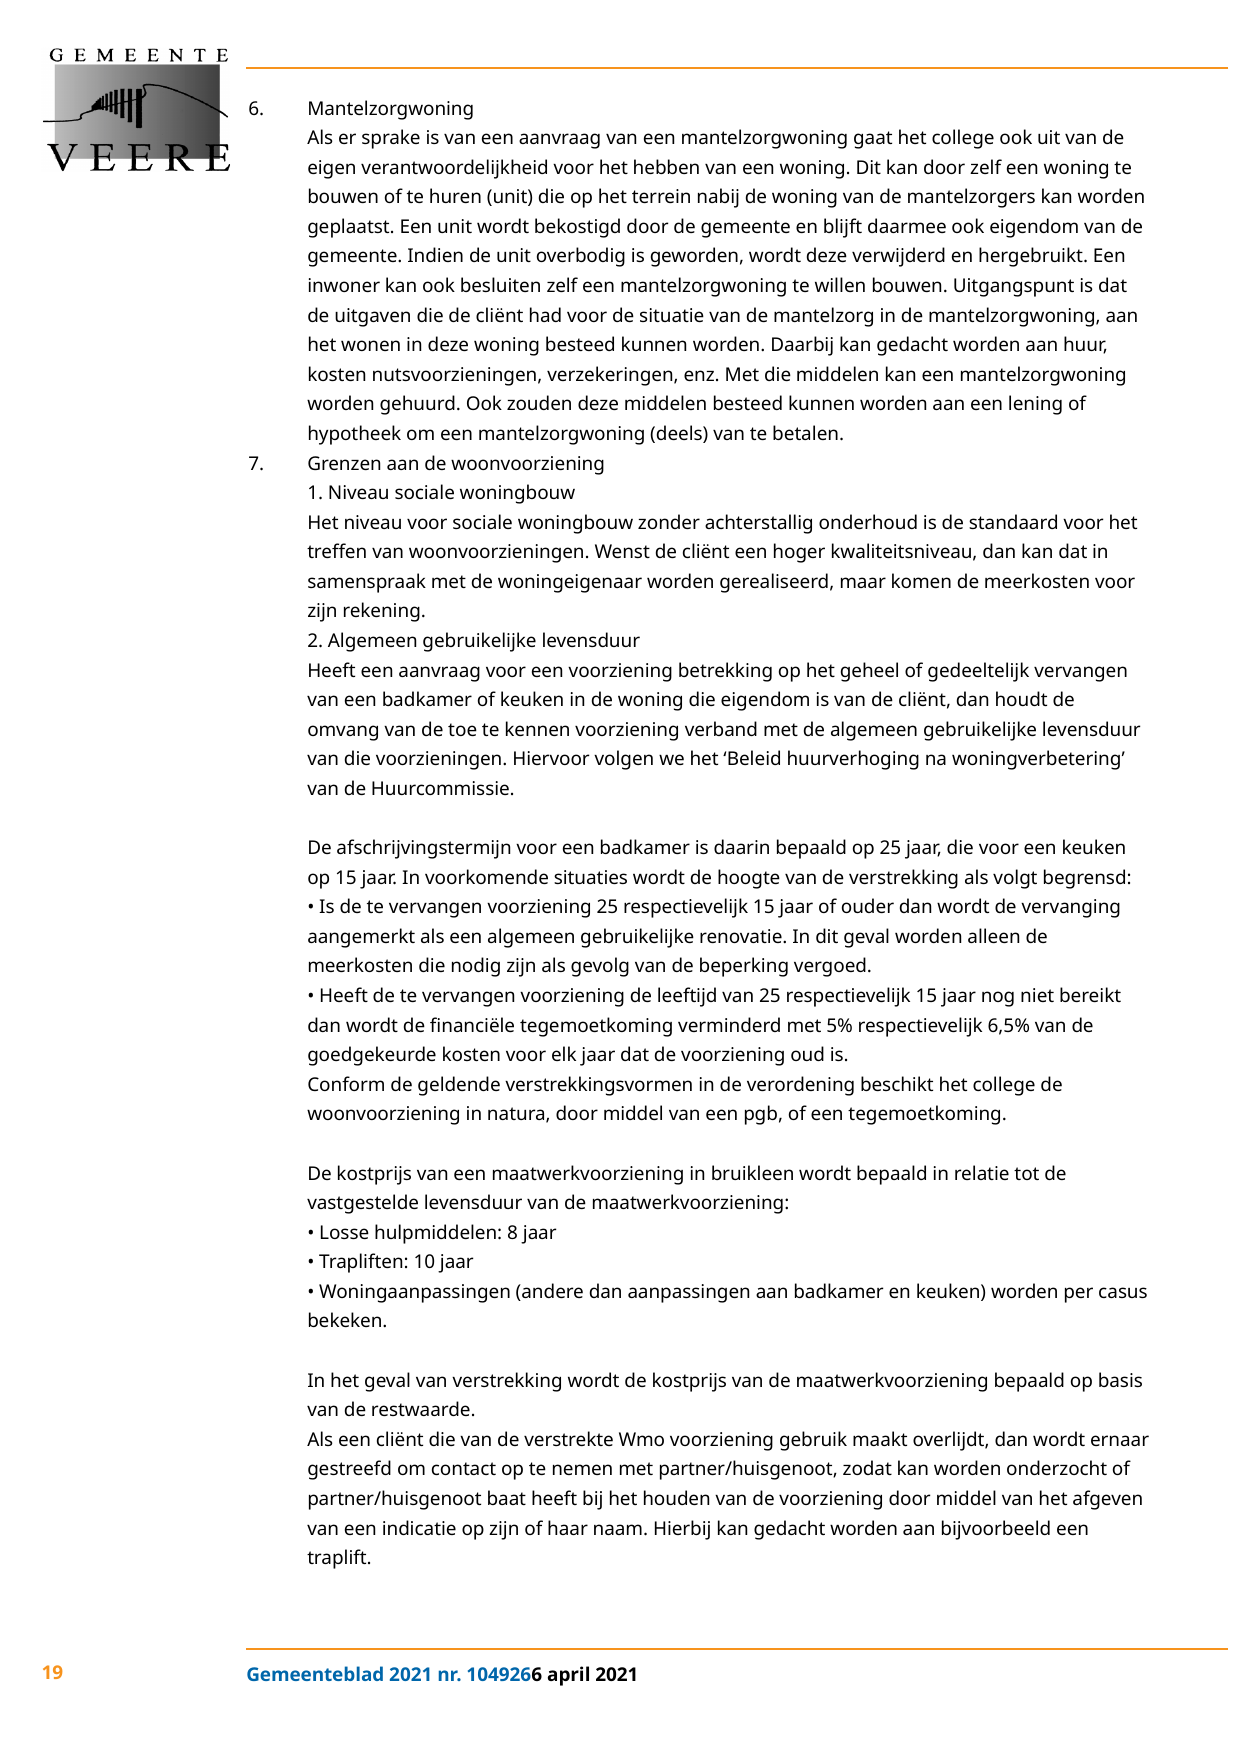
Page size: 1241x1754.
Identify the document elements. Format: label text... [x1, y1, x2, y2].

list • Heeft de te vervangen voorziening de leeftijd van 25 respectievelijk 15 jaar nog niet bereikt dan wordt de financiële tegemoetkoming verminderd met 5% respectievelijk 6,5% van de goedgekeurde kosten voor elk jaar dat de voorziening oud is. [248, 982, 1152, 1067]
list • Trapliften: 10 jaar [248, 1248, 1152, 1274]
list Grenzen aan de woonvoorziening [248, 450, 1152, 476]
list In het geval van verstrekking wordt de kostprijs van de maatwerkvoorziening bepaald op basis van de restwaarde. [248, 1367, 1152, 1422]
list Het niveau voor sociale woningbouw zonder achterstallig onderhoud is de standaard voor het treffen van woonvoorzieningen. Wenst de cliënt een hoger kwaliteitsniveau, dan kan dat in samenspraak met de woningeigenaar worden gerealiseerd, maar komen de meerkosten voor zijn rekening. [248, 509, 1152, 623]
picture [41, 47, 231, 172]
list • Losse hulpmiddelen: 8 jaar [248, 1219, 1152, 1245]
list • Is de te vervangen voorziening 25 respectievelijk 15 jaar of ouder dan wordt de vervanging aangemerkt als een algemeen gebruikelijke renovatie. In dit geval worden alleen de meerkosten die nodig zijn als gevolg van de beperking vergoed. [248, 893, 1152, 978]
list Mantelzorgwoning [248, 95, 1152, 121]
list Heeft een aanvraag voor een voorziening betrekking op het geheel of gedeeltelijk vervangen van een badkamer of keuken in de woning die eigendom is van de cliënt, dan houdt de omvang van de toe te kennen voorziening verband met de algemeen gebruikelijke levensduur van die voorzieningen. Hiervoor volgen we het ‘Beleid huurverhoging na woningverbetering’ van de Huurcommissie. [248, 657, 1152, 801]
list Als een cliënt die van de verstrekte Wmo voorziening gebruik maakt overlijdt, dan wordt ernaar gestreefd om contact op te nemen met partner/huisgenoot, zodat kan worden onderzocht of partner/huisgenoot baat heeft bij het houden van de voorziening door middel van het afgeven van een indicatie op zijn of haar naam. Hierbij kan gedacht worden aan bijvoorbeeld een traplift. [248, 1426, 1152, 1570]
list • Woningaanpassingen (andere dan aanpassingen aan badkamer en keuken) worden per casus bekeken. [248, 1278, 1152, 1333]
list De afschrijvingstermijn voor een badkamer is daarin bepaald op 25 jaar, die voor een keuken op 15 jaar. In voorkomende situaties wordt de hoogte van de verstrekking als volgt begrensd: [248, 834, 1152, 890]
list Als er sprake is van een aanvraag van een mantelzorgwoning gaat het college ook uit van de eigen verantwoordelijkheid voor het hebben van een woning. Dit kan door zelf een woning te bouwen of te huren (unit) die op het terrein nabij de woning van de mantelzorgers kan worden geplaatst. Een unit wordt bekostigd door de gemeente en blijft daarmee ook eigendom van de gemeente. Indien de unit overbodig is geworden, wordt deze verwijderd en hergebruikt. Een inwoner kan ook besluiten zelf een mantelzorgwoning te willen bouwen. Uitgangspunt is dat de uitgaven die de cliënt had voor de situatie van de mantelzorg in de mantelzorgwoning, aan het wonen in deze woning besteed kunnen worden. Daarbij kan gedacht worden aan huur, kosten nutsvoorzieningen, verzekeringen, enz. Met die middelen kan een mantelzorgwoning worden gehuurd. Ook zouden deze middelen besteed kunnen worden aan een lening of hypotheek om een mantelzorgwoning (deels) van te betalen. [248, 124, 1152, 446]
list De kostprijs van een maatwerkvoorziening in bruikleen wordt bepaald in relatie tot de vastgestelde levensduur van de maatwerkvoorziening: [248, 1160, 1152, 1215]
list Conform de geldende verstrekkingsvormen in de verordening beschikt het college de woonvoorziening in natura, door middel van een pgb, of een tegemoetkoming. [248, 1071, 1152, 1126]
list 2. Algemeen gebruikelijke levensduur [248, 627, 1152, 653]
list 1. Niveau sociale woningbouw [248, 479, 1152, 505]
